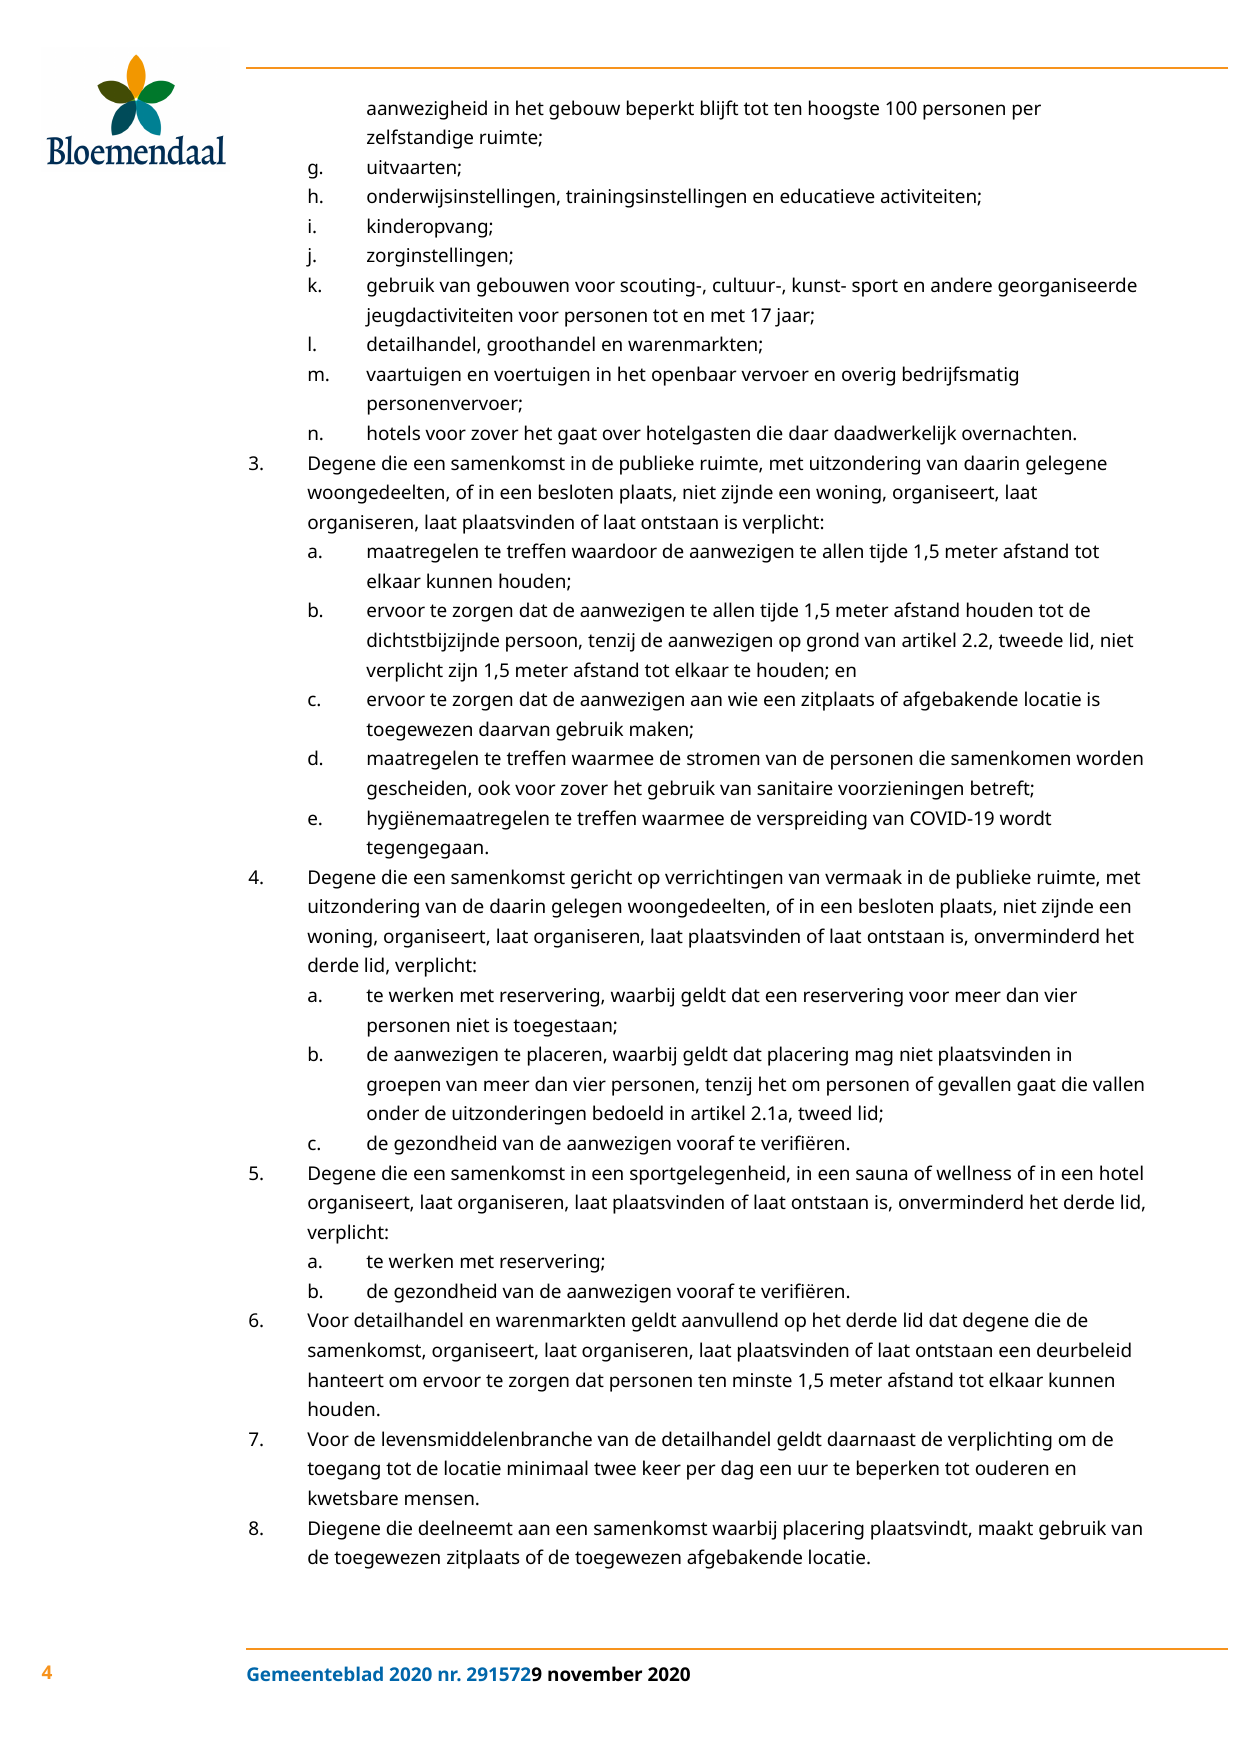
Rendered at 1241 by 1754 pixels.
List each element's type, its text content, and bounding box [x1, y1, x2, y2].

list Voor detailhandel en warenmarkten geldt aanvullend op het derde lid dat degene die de samenkomst, organiseert, laat organiseren, laat plaatsvinden of laat ontstaan een deurbeleid hanteert om ervoor te zorgen dat personen ten minste 1,5 meter afstand tot elkaar kunnen houden. [248, 1308, 1152, 1422]
list kinderopvang; [307, 213, 1152, 239]
list vaartuigen en voertuigen in het openbaar vervoer en overig bedrijfsmatig personenvervoer; [307, 361, 1152, 416]
list onderwijsinstellingen, trainingsinstellingen en educatieve activiteiten; [307, 183, 1152, 209]
list ervoor te zorgen dat de aanwezigen aan wie een zitplaats of afgebakende locatie is toegewezen daarvan gebruik maken; [307, 686, 1152, 742]
list te werken met reservering; [307, 1248, 1152, 1274]
list zorginstellingen; [307, 243, 1152, 268]
list Degene die een samenkomst in de publieke ruimte, met uitzondering van daarin gelegene woongedeelten, of in een besloten plaats, niet zijnde een woning, organiseert, laat organiseren, laat plaatsvinden of laat ontstaan is verplicht: [248, 450, 1152, 535]
list te werken met reservering, waarbij geldt dat een reservering voor meer dan vier personen niet is toegestaan; [307, 982, 1152, 1038]
list de gezondheid van de aanwezigen vooraf te verifiëren. [307, 1130, 1152, 1156]
list de aanwezigen te placeren, waarbij geldt dat placering mag niet plaatsvinden in groepen van meer dan vier personen, tenzij het om personen of gevallen gaat die vallen onder de uitzonderingen bedoeld in artikel 2.1a, tweed lid; [307, 1041, 1152, 1126]
picture [41, 47, 231, 172]
list uitvaarten; [307, 154, 1152, 180]
list hygiënemaatregelen te treffen waarmee de verspreiding van COVID-19 wordt tegengegaan. [307, 805, 1152, 860]
list ervoor te zorgen dat de aanwezigen te allen tijde 1,5 meter afstand houden tot de dichtstbijzijnde persoon, tenzij de aanwezigen op grond van artikel 2.2, tweede lid, niet verplicht zijn 1,5 meter afstand tot elkaar te houden; en [307, 598, 1152, 683]
list maatregelen te treffen waarmee de stromen van de personen die samenkomen worden gescheiden, ook voor zover het gebruik van sanitaire voorzieningen betreft; [307, 746, 1152, 801]
list detailhandel, groothandel en warenmarkten; [307, 331, 1152, 357]
list maatregelen te treffen waardoor de aanwezigen te allen tijde 1,5 meter afstand tot elkaar kunnen houden; [307, 538, 1152, 594]
list de gezondheid van de aanwezigen vooraf te verifiëren. [307, 1278, 1152, 1304]
list Degene die een samenkomst in een sportgelegenheid, in een sauna of wellness of in een hotel organiseert, laat organiseren, laat plaatsvinden of laat ontstaan is, onverminderd het derde lid, verplicht: [248, 1160, 1152, 1245]
list Voor de levensmiddelenbranche van de detailhandel geldt daarnaast de verplichting om de toegang tot de locatie minimaal twee keer per dag een uur te beperken tot ouderen en kwetsbare mensen. [248, 1426, 1152, 1511]
list Degene die een samenkomst gericht op verrichtingen van vermaak in de publieke ruimte, met uitzondering van de daarin gelegen woongedeelten, of in een besloten plaats, niet zijnde een woning, organiseert, laat organiseren, laat plaatsvinden of laat ontstaan is, onverminderd het derde lid, verplicht: [248, 864, 1152, 978]
list hotels voor zover het gaat over hotelgasten die daar daadwerkelijk overnachten. [307, 420, 1152, 446]
list gebruik van gebouwen voor scouting-, cultuur-, kunst- sport en andere georganiseerde jeugdactiviteiten voor personen tot en met 17 jaar; [307, 272, 1152, 328]
list aanwezigheid in het gebouw beperkt blijft tot ten hoogste 100 personen per zelfstandige ruimte; [307, 95, 1152, 150]
list Diegene die deelneemt aan een samenkomst waarbij placering plaatsvindt, maakt gebruik van de toegewezen zitplaats of de toegewezen afgebakende locatie. [248, 1515, 1152, 1570]
